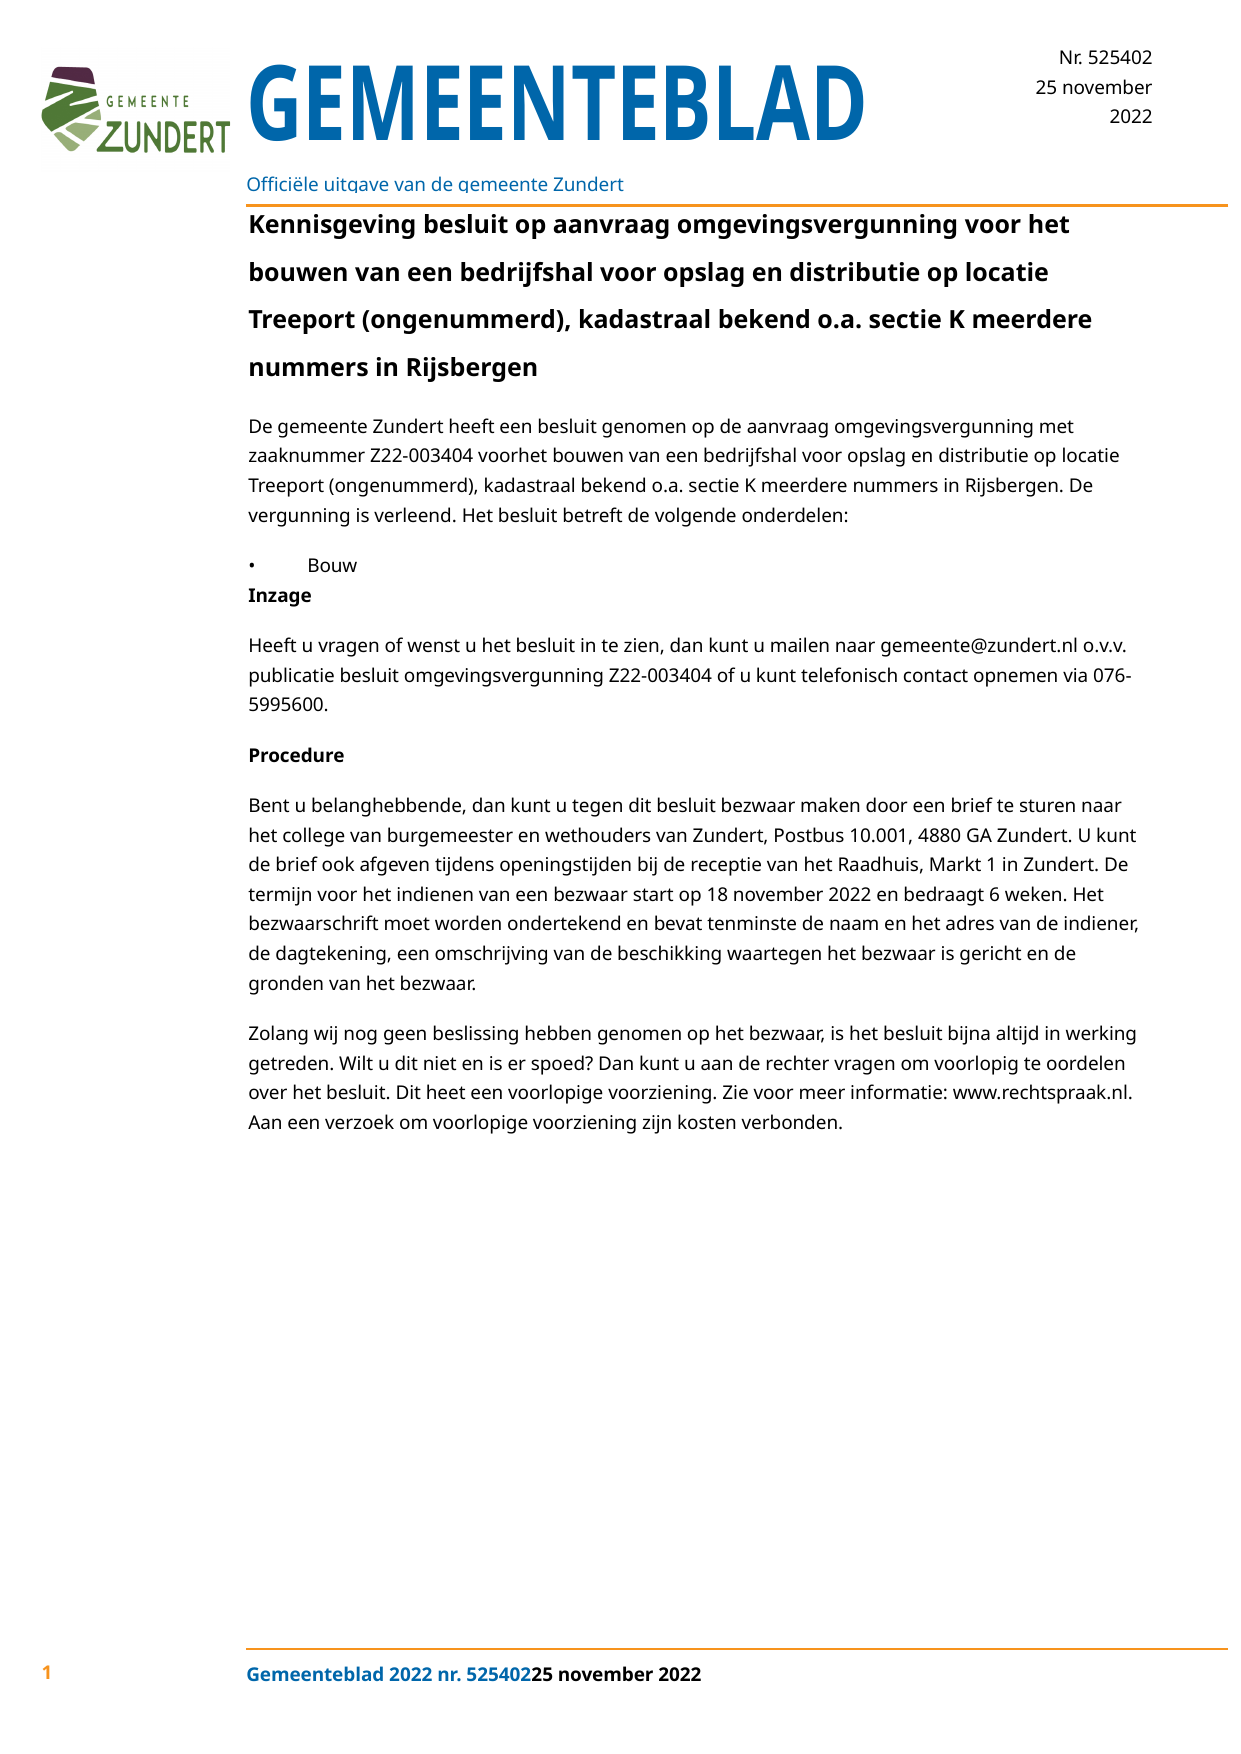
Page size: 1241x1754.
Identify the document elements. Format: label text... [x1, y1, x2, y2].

text Bent u belanghebbende, dan kunt u tegen dit besluit bezwaar maken door een brief te sturen naar het college van burgemeester en wethouders van Zundert, Postbus 10.001, 4880 GA Zundert. U kunt de brief ook afgeven tijdens openingstijden bij de receptie van het Raadhuis, Markt 1 in Zundert. De termijn voor het indienen van een bezwaar start op 18 november 2022 en bedraagt 6 weken. Het bezwaarschrift moet worden ondertekend en bevat tenminste de naam en het adres van de indiener, de dagtekening, een omschrijving van de beschikking waartegen het bezwaar is gericht en de gronden van het bezwaar. [248, 792, 1152, 996]
text Kennisgeving besluit op aanvraag omgevingsvergunning voor het bouwen van een bedrijfshal voor opslag en distributie op locatie Treeport (ongenummerd), kadastraal bekend o.a. sectie K meerdere nummers in Rijsbergen [248, 207, 1152, 384]
text Zolang wij nog geen beslissing hebben genomen op het bezwaar, is het besluit bijna altijd in werking getreden. Wilt u dit niet en is er spoed? Dan kunt u aan de rechter vragen om voorlopig te oordelen over het besluit. Dit heet een voorlopige voorziening. Zie voor meer informatie: www.rechtspraak.nl. Aan een verzoek om voorlopige voorziening zijn kosten verbonden. [248, 1020, 1152, 1135]
text Heeft u vragen of wenst u het besluit in te zien, dan kunt u mailen naar gemeente@zundert.nl o.v.v. publicatie besluit omgevingsvergunning Z22-003404 of u kunt telefonisch contact opnemen via 076-5995600. [248, 632, 1152, 717]
picture [41, 47, 231, 172]
list Bouw [248, 552, 1152, 578]
text Procedure [248, 742, 1152, 768]
text De gemeente Zundert heeft een besluit genomen op de aanvraag omgevingsvergunning met zaaknummer Z22-003404 voorhet bouwen van een bedrijfshal voor opslag en distributie op locatie Treeport (ongenummerd), kadastraal bekend o.a. sectie K meerdere nummers in Rijsbergen. De vergunning is verleend. Het besluit betreft de volgende onderdelen: [248, 413, 1152, 528]
text Inzage [248, 582, 1152, 608]
